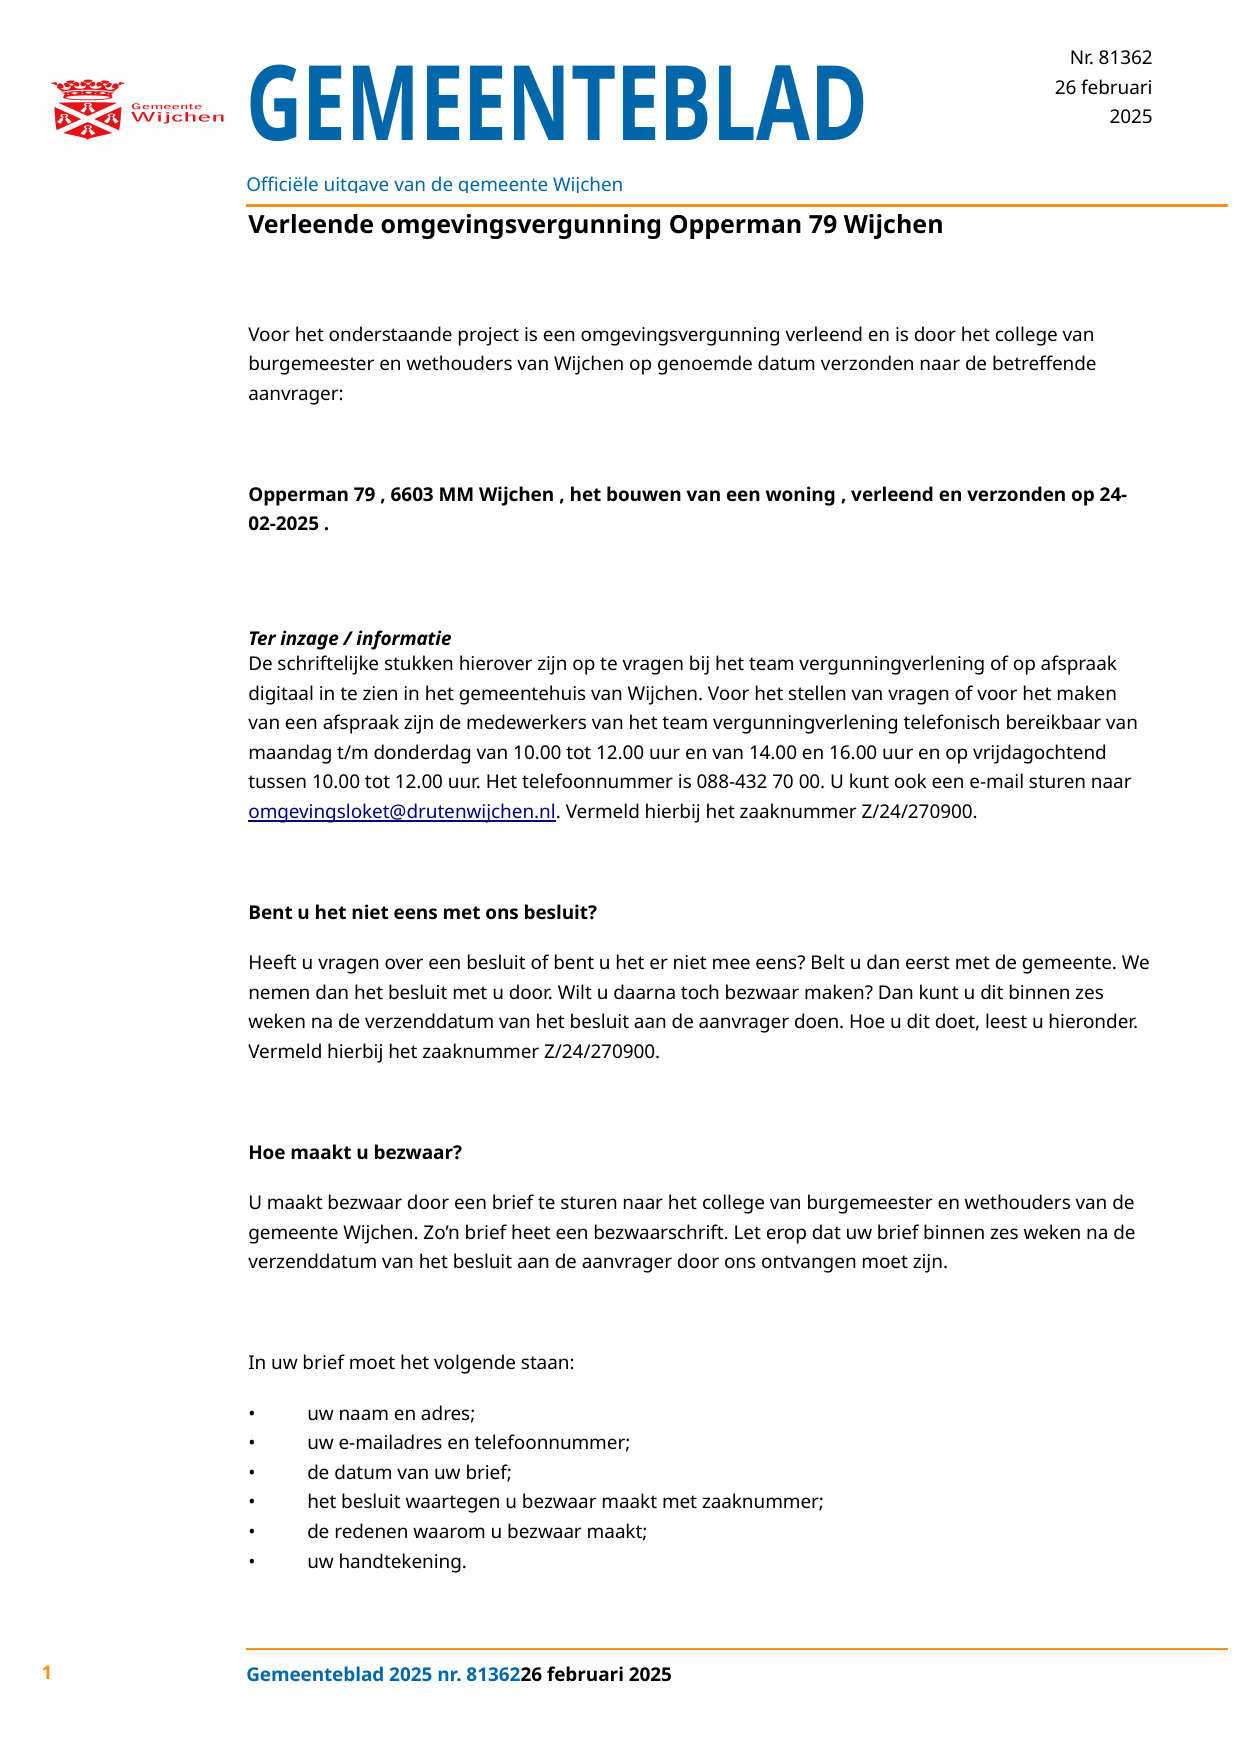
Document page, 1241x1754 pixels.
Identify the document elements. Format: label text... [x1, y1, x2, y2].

text Opperman 79 , 6603 MM Wijchen , het bouwen van een woning , verleend en verzonden op 24-02-2025 . [248, 481, 1152, 536]
text Hoe maakt u bezwaar? [248, 1139, 1152, 1165]
list uw naam en adres; [248, 1400, 1152, 1426]
list uw handtekening. [248, 1548, 1152, 1574]
text Ter inzage / informatie [248, 625, 1152, 650]
text Heeft u vragen over een besluit of bent u het er niet mee eens? Belt u dan eerst met de gemeente. We nemen dan het besluit met u door. Wilt u daarna toch bezwaar maken? Dan kunt u dit binnen zes weken na de verzenddatum van het besluit aan de aanvrager doen. Hoe u dit doet, leest u hieronder. Vermeld hierbij het zaaknummer Z/24/270900. [248, 949, 1152, 1064]
list uw e-mailadres en telefoonnummer; [248, 1429, 1152, 1455]
text De schriftelijke stukken hierover zijn op te vragen bij het team vergunningverlening of op afspraak digitaal in te zien in het gemeentehuis van Wijchen. Voor het stellen van vragen of voor het maken van een afspraak zijn de medewerkers van het team vergunningverlening telefonisch bereikbaar van maandag t/m donderdag van 10.00 tot 12.00 uur en van 14.00 en 16.00 uur en op vrijdagochtend tussen 10.00 tot 12.00 uur. Het telefoonnummer is 088-432 70 00. U kunt ook een e-mail sturen naar omgevingsloket@drutenwijchen.nl. Vermeld hierbij het zaaknummer Z/24/270900. [248, 650, 1152, 824]
text Bent u het niet eens met ons besluit? [248, 899, 1152, 925]
text U maakt bezwaar door een brief te sturen naar het college van burgemeester en wethouders van de gemeente Wijchen. Zo’n brief heet een bezwaarschrift. Let erop dat uw brief binnen zes weken na de verzenddatum van het besluit aan de aanvrager door ons ontvangen moet zijn. [248, 1189, 1152, 1274]
list het besluit waartegen u bezwaar maakt met zaaknummer; [248, 1489, 1152, 1514]
text Voor het onderstaande project is een omgevingsvergunning verleend en is door het college van burgemeester en wethouders van Wijchen op genoemde datum verzonden naar de betreffende aanvrager: [248, 321, 1152, 406]
list de datum van uw brief; [248, 1459, 1152, 1485]
text In uw brief moet het volgende staan: [248, 1349, 1152, 1375]
picture [41, 47, 231, 172]
list de redenen waarom u bezwaar maakt; [248, 1518, 1152, 1544]
text Verleende omgevingsvergunning Opperman 79 Wijchen [248, 207, 1152, 241]
